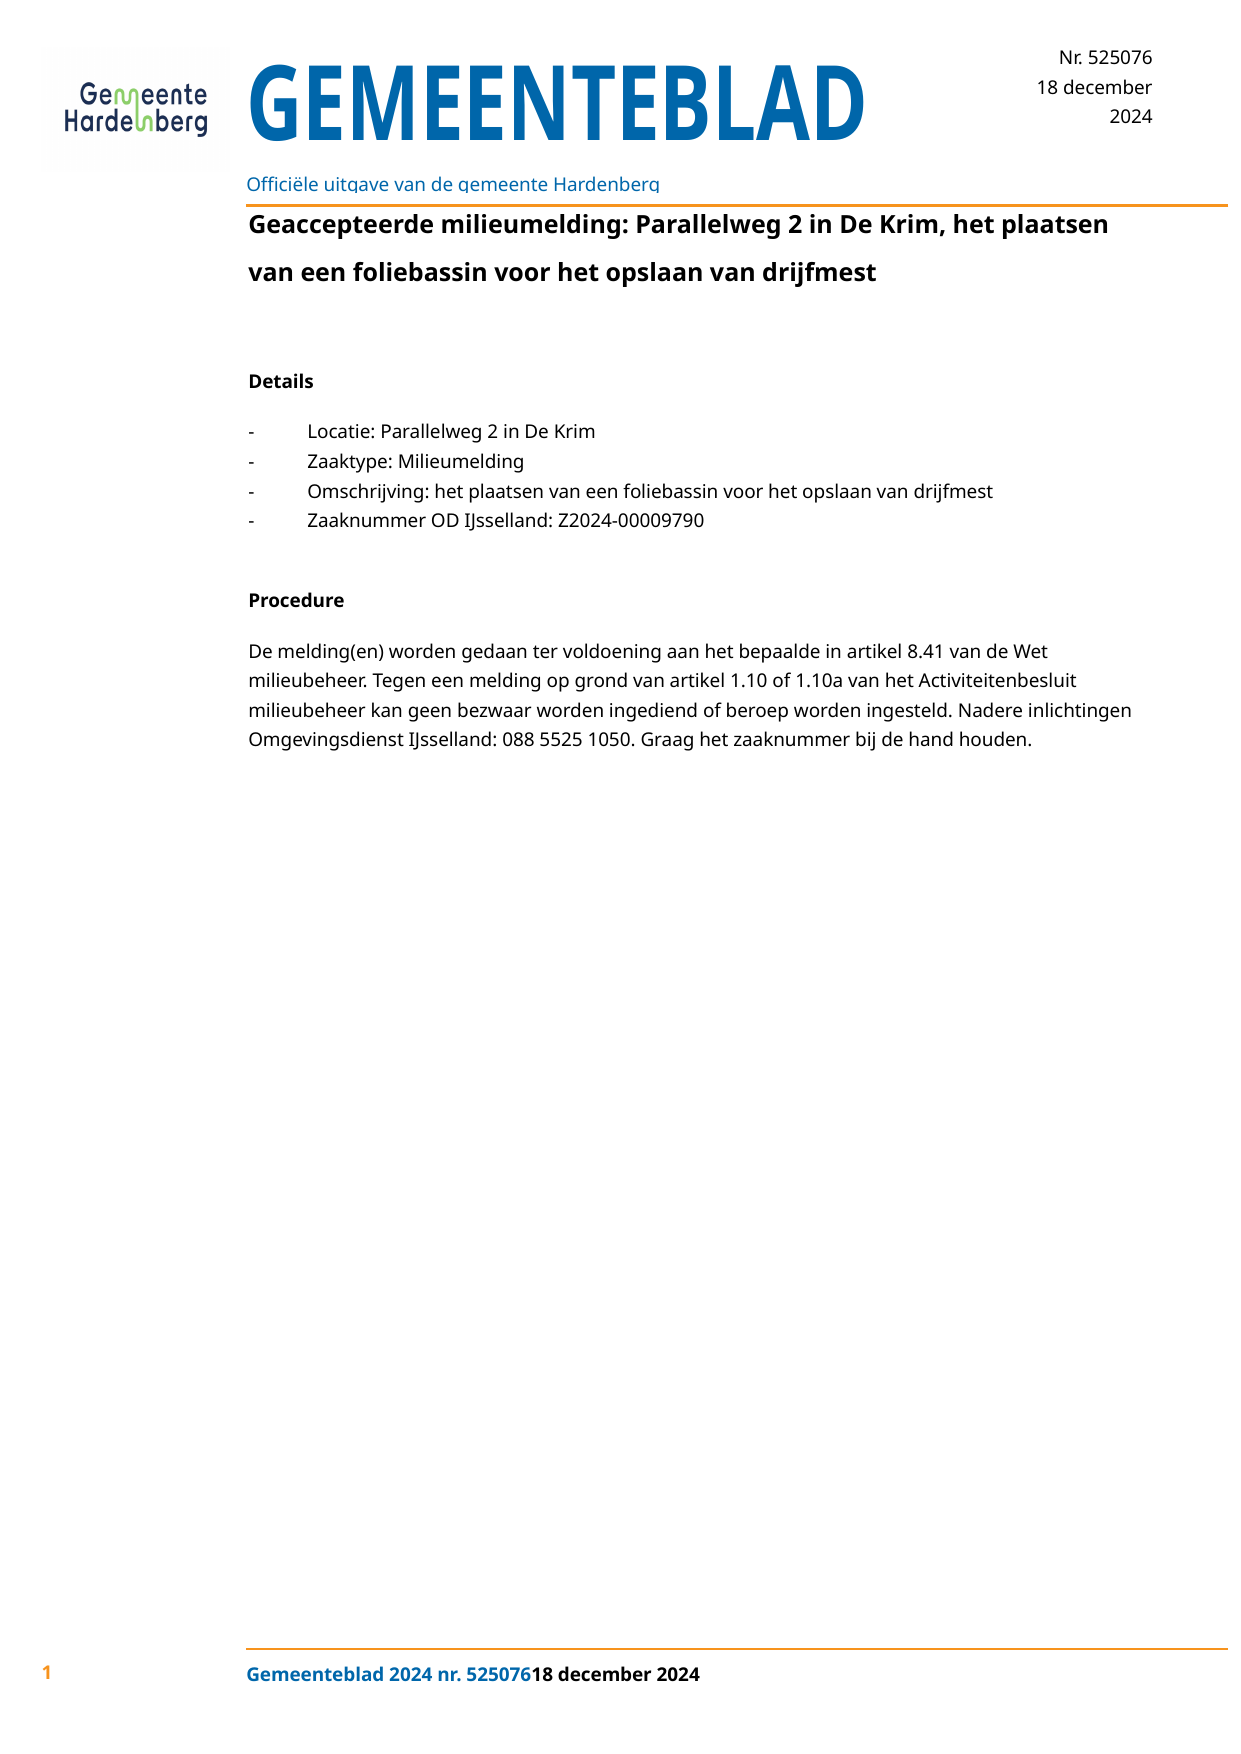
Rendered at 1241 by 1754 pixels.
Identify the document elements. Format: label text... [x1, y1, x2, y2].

list Omschrijving: het plaatsen van een foliebassin voor het opslaan van drijfmest [248, 478, 1152, 504]
text Details [248, 368, 1152, 394]
list Zaaktype: Milieumelding [248, 448, 1152, 474]
picture [41, 47, 231, 172]
list Zaaknummer OD IJsselland: Z2024-00009790 [248, 507, 1152, 533]
list Locatie: Parallelweg 2 in De Krim [248, 419, 1152, 444]
text De melding(en) worden gedaan ter voldoening aan het bepaalde in artikel 8.41 van de Wet milieubeheer. Tegen een melding op grond van artikel 1.10 of 1.10a van het Activiteitenbesluit milieubeheer kan geen bezwaar worden ingediend of beroep worden ingesteld. Nadere inlichtingen Omgevingsdienst IJsselland: 088 5525 1050. Graag het zaaknummer bij de hand houden. [248, 638, 1152, 752]
text Procedure [248, 587, 1152, 613]
text Geaccepteerde milieumelding: Parallelweg 2 in De Krim, het plaatsen van een foliebassin voor het opslaan van drijfmest [248, 207, 1152, 288]
